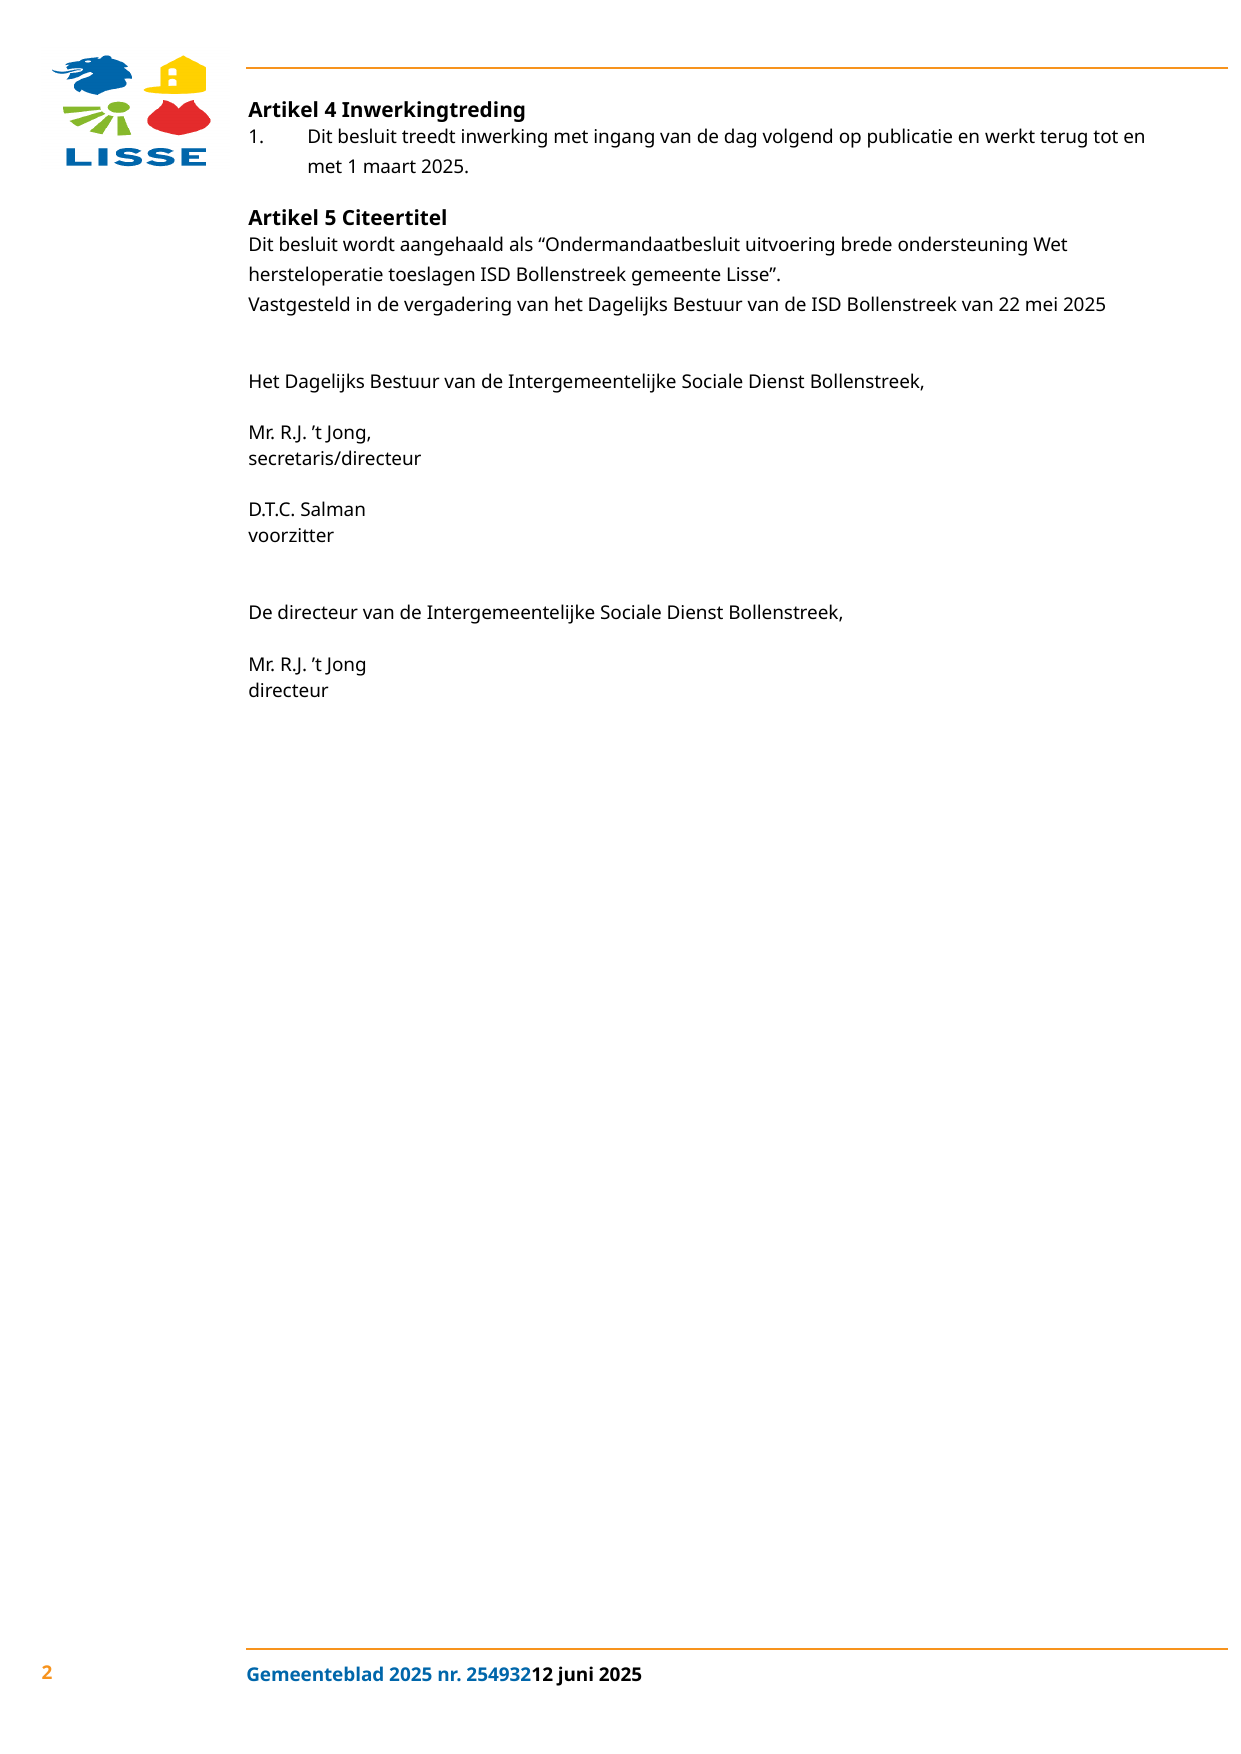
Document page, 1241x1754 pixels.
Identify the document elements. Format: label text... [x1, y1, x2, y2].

text secretaris/directeur [248, 445, 1152, 471]
text directeur [248, 677, 1152, 702]
text Het Dagelijks Bestuur van de Intergemeentelijke Sociale Dienst Bollenstreek, [248, 368, 1152, 394]
list Dit besluit treedt inwerking met ingang van de dag volgend op publicatie en werkt terug tot en met 1 maart 2025. [248, 123, 1152, 178]
text Artikel 5 Citeertitel [248, 203, 1152, 232]
text Mr. R.J. ’t Jong, [248, 419, 1152, 445]
text Vastgesteld in de vergadering van het Dagelijks Bestuur van de ISD Bollenstreek van 22 mei 2025 [248, 291, 1152, 317]
text Artikel 4 Inwerkingtreding [248, 95, 1152, 123]
text Mr. R.J. ’t Jong [248, 651, 1152, 677]
text voorzitter [248, 522, 1152, 548]
text D.T.C. Salman [248, 497, 1152, 522]
text De directeur van de Intergemeentelijke Sociale Dienst Bollenstreek, [248, 599, 1152, 625]
picture [41, 47, 231, 172]
text Dit besluit wordt aangehaald als “Ondermandaatbesluit uitvoering brede ondersteuning Wet hersteloperatie toeslagen ISD Bollenstreek gemeente Lisse”. [248, 232, 1152, 287]
